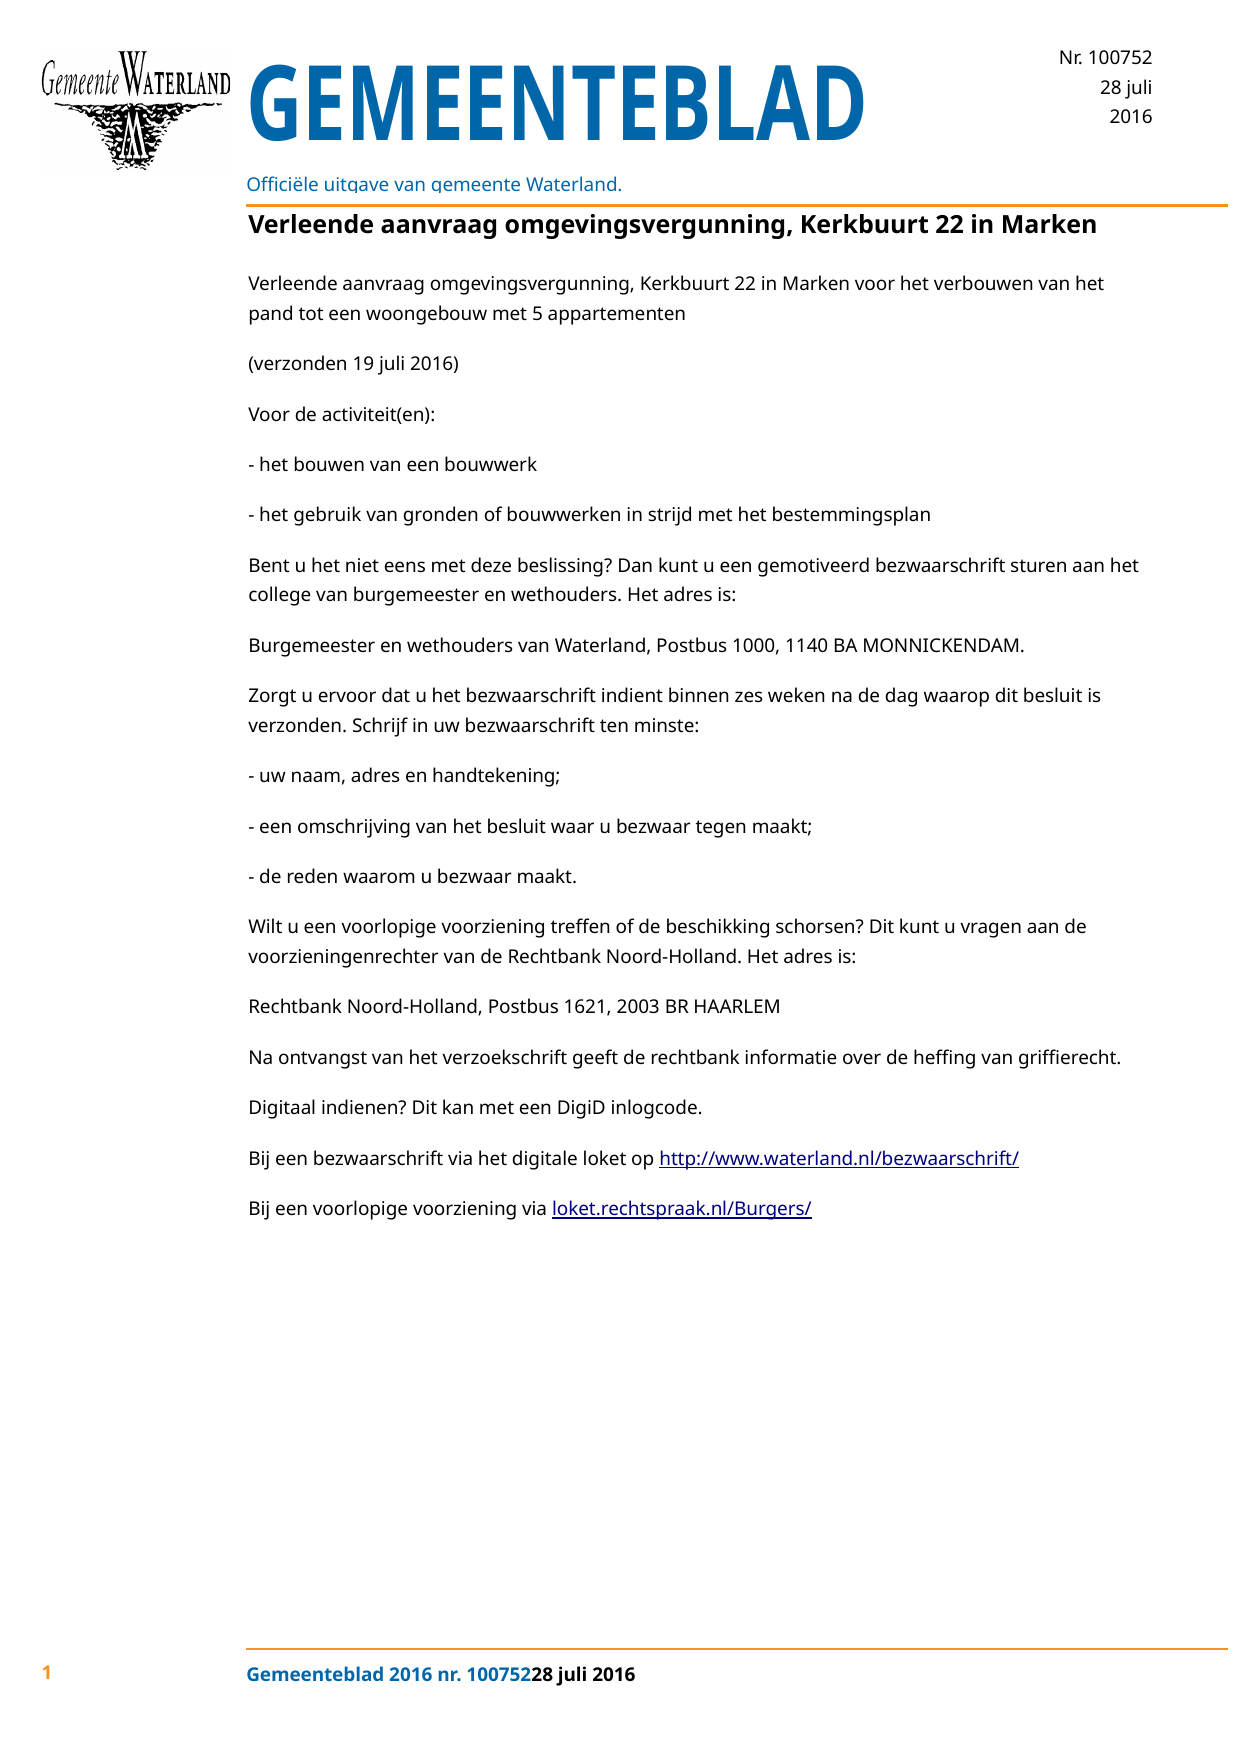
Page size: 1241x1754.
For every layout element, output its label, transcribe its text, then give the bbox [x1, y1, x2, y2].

text Bent u het niet eens met deze beslissing? Dan kunt u een gemotiveerd bezwaarschrift sturen aan het college van burgemeester en wethouders. Het adres is: [248, 552, 1152, 607]
text - een omschrijving van het besluit waar u bezwaar tegen maakt; [248, 813, 1152, 838]
picture [41, 47, 231, 172]
text Verleende aanvraag omgevingsvergunning, Kerkbuurt 22 in Marken [248, 207, 1152, 241]
text Wilt u een voorlopige voorziening treffen of de beschikking schorsen? Dit kunt u vragen aan de voorzieningenrechter van de Rechtbank Noord-Holland. Het adres is: [248, 914, 1152, 969]
text - het gebruik van gronden of bouwwerken in strijd met het bestemmingsplan [248, 502, 1152, 527]
text Bij een bezwaarschrift via het digitale loket op http://www.waterland.nl/bezwaarschrift/ [248, 1145, 1152, 1171]
text Bij een voorlopige voorziening via loket.rechtspraak.nl/Burgers/ [248, 1195, 1152, 1221]
text - uw naam, adres en handtekening; [248, 762, 1152, 788]
text Na ontvangst van het verzoekschrift geeft de rechtbank informatie over de heffing van griffierecht. [248, 1044, 1152, 1070]
text Zorgt u ervoor dat u het bezwaarschrift indient binnen zes weken na de dag waarop dit besluit is verzonden. Schrijf in uw bezwaarschrift ten minste: [248, 682, 1152, 738]
text Burgemeester en wethouders van Waterland, Postbus 1000, 1140 BA MONNICKENDAM. [248, 632, 1152, 658]
text Digitaal indienen? Dit kan met een DigiD inlogcode. [248, 1094, 1152, 1120]
text - het bouwen van een bouwwerk [248, 451, 1152, 477]
text - de reden waarom u bezwaar maakt. [248, 863, 1152, 889]
text Voor de activiteit(en): [248, 401, 1152, 426]
text Rechtbank Noord-Holland, Postbus 1621, 2003 BR HAARLEM [248, 994, 1152, 1019]
text Verleende aanvraag omgevingsvergunning, Kerkbuurt 22 in Marken voor het verbouwen van het pand tot een woongebouw met 5 appartementen [248, 270, 1152, 326]
text (verzonden 19 juli 2016) [248, 350, 1152, 376]
